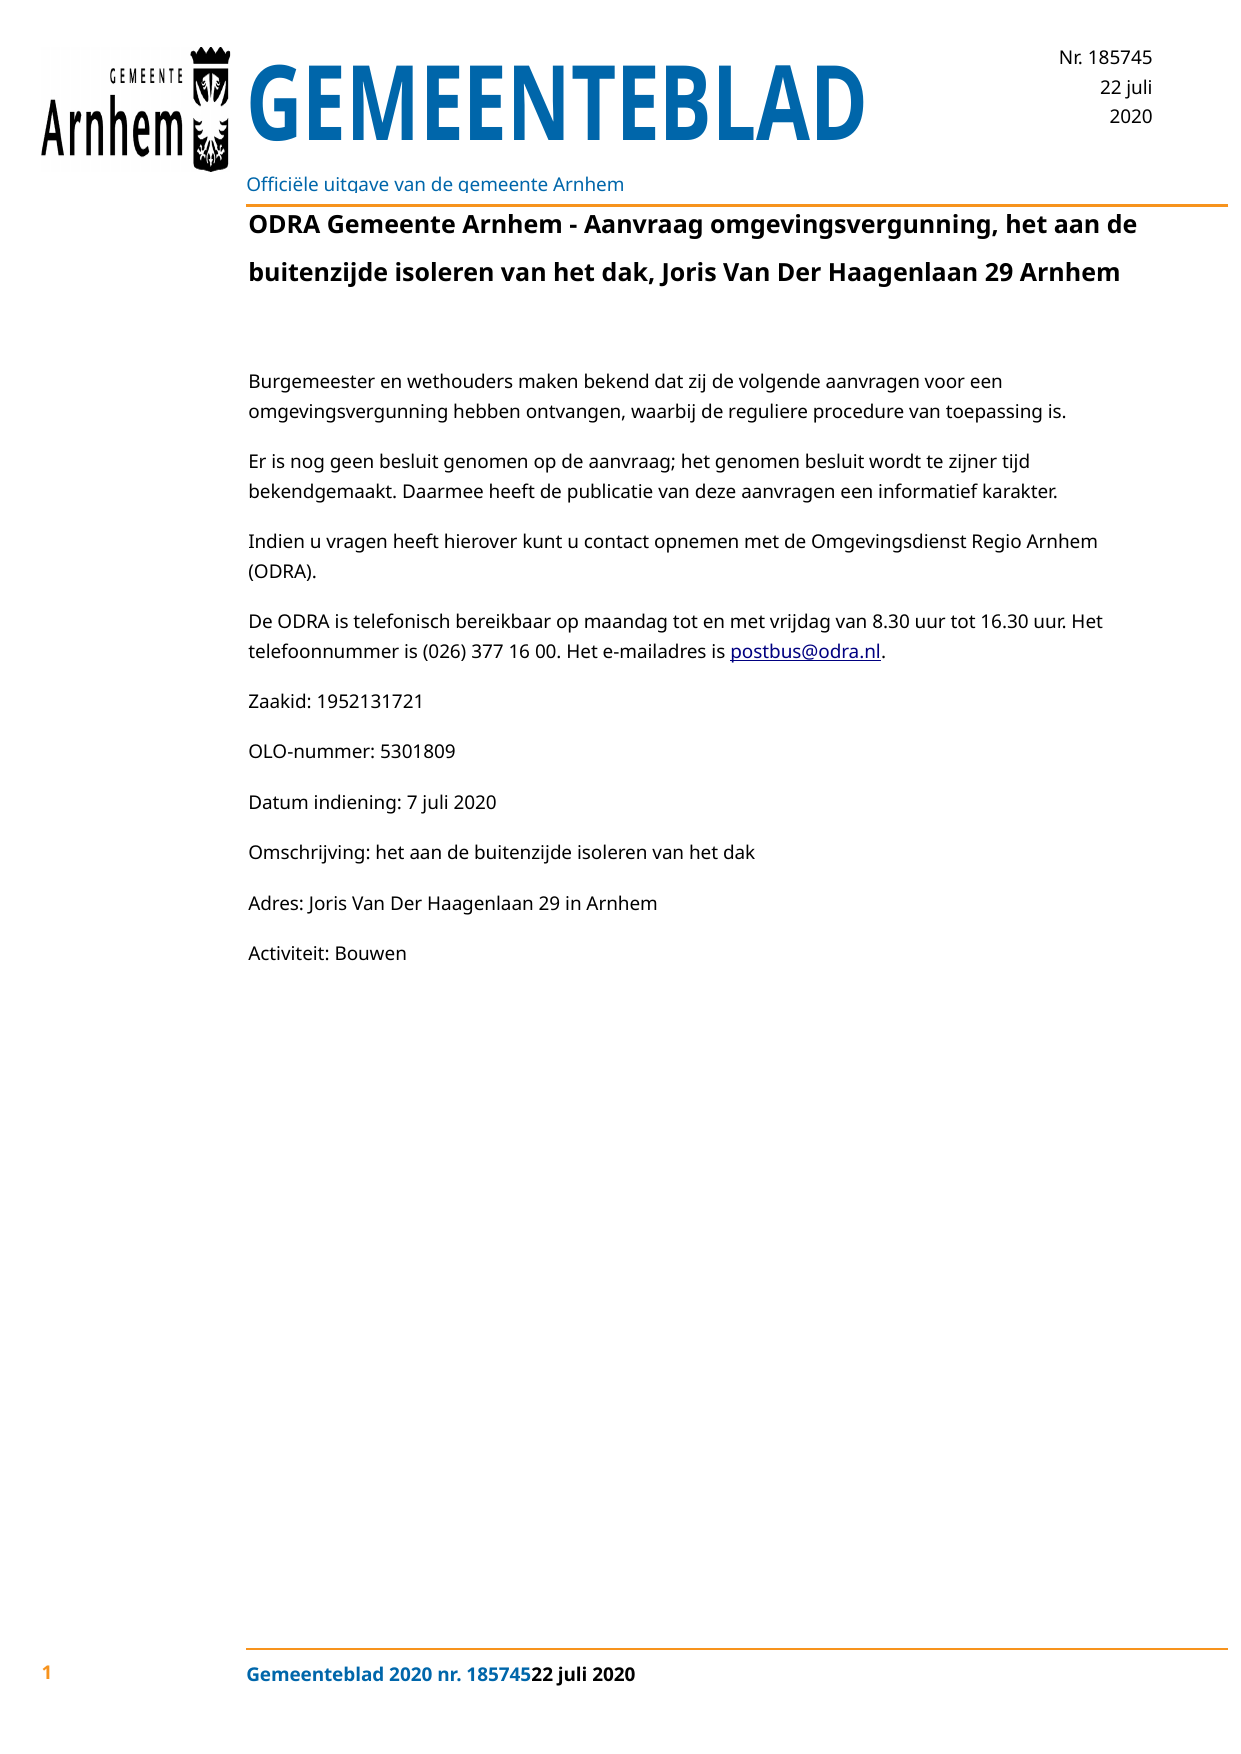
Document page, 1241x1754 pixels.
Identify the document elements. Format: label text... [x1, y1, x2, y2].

text Omschrijving: het aan de buitenzijde isoleren van het dak [248, 839, 1152, 865]
text Adres: Joris Van Der Haagenlaan 29 in Arnhem [248, 890, 1152, 916]
text Indien u vragen heeft hierover kunt u contact opnemen met de Omgevingsdienst Regio Arnhem (ODRA). [248, 528, 1152, 584]
text OLO-nummer: 5301809 [248, 739, 1152, 764]
text De ODRA is telefonisch bereikbaar op maandag tot en met vrijdag van 8.30 uur tot 16.30 uur. Het telefoonnummer is (026) 377 16 00. Het e-mailadres is postbus@odra.nl. [248, 608, 1152, 664]
text Er is nog geen besluit genomen op de aanvraag; het genomen besluit wordt te zijner tijd bekendgemaakt. Daarmee heeft de publicatie van deze aanvragen een informatief karakter. [248, 448, 1152, 504]
text Zaakid: 1952131721 [248, 688, 1152, 714]
text Activiteit: Bouwen [248, 940, 1152, 966]
text ODRA Gemeente Arnhem - Aanvraag omgevingsvergunning, het aan de buitenzijde isoleren van het dak, Joris Van Der Haagenlaan 29 Arnhem [248, 207, 1152, 288]
text Datum indiening: 7 juli 2020 [248, 789, 1152, 815]
picture [41, 47, 231, 172]
text Burgemeester en wethouders maken bekend dat zij de volgende aanvragen voor een omgevingsvergunning hebben ontvangen, waarbij de reguliere procedure van toepassing is. [248, 368, 1152, 424]
